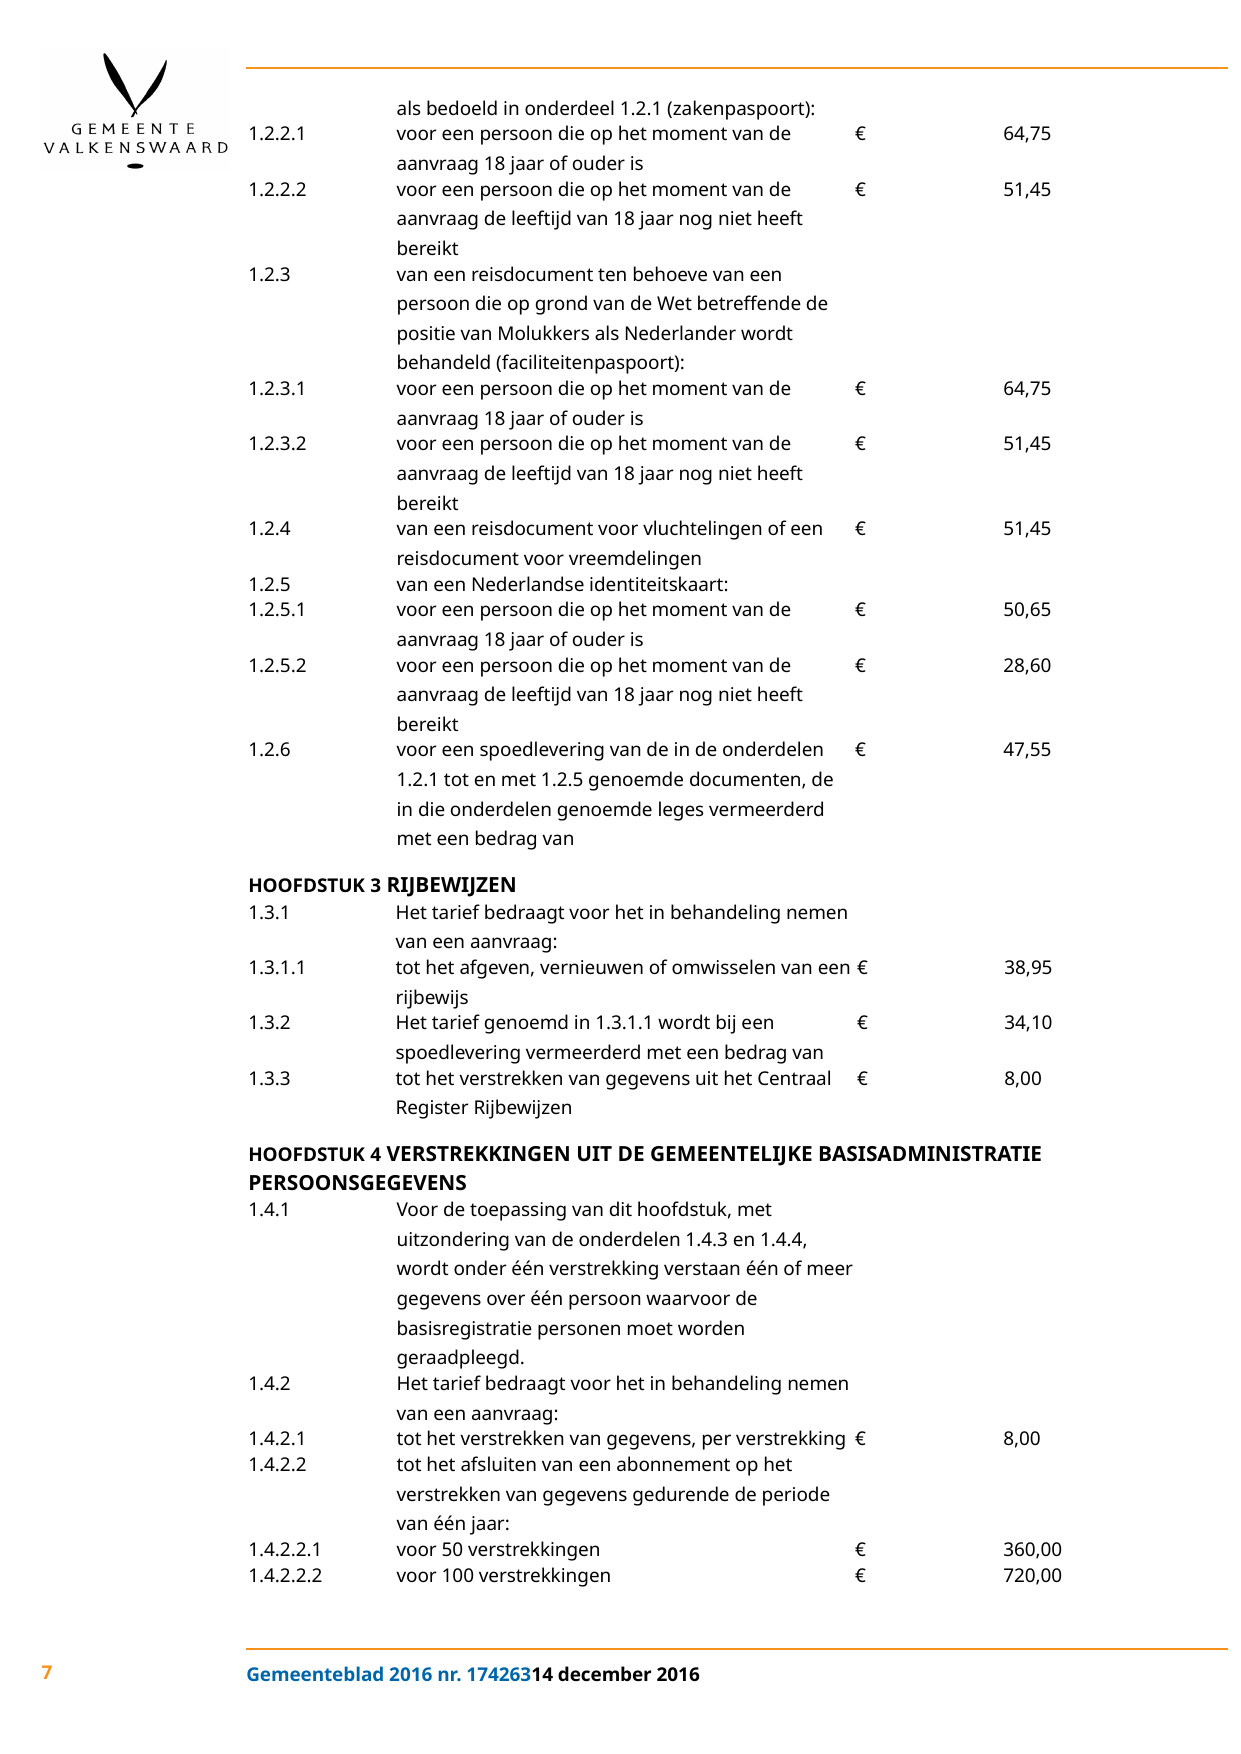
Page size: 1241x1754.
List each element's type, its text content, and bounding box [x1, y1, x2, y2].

table_cell voor 50 verstrekkingen [396, 1536, 855, 1562]
table_header [1003, 1196, 1152, 1370]
table_cell 360,00 [1003, 1536, 1152, 1562]
table_cell 64,75 [1003, 121, 1152, 176]
table_cell [855, 1370, 1003, 1425]
table_cell 51,45 [1003, 431, 1152, 515]
table_cell 1.2.3.1 [248, 375, 396, 431]
table_cell € [855, 1536, 1003, 1562]
table_cell 1.2.5.1 [248, 596, 396, 652]
table_cell 1.4.2.1 [248, 1425, 396, 1451]
table_cell € [855, 652, 1003, 737]
table_cell [855, 571, 1003, 596]
table_cell [1003, 1370, 1152, 1425]
table_cell tot het afsluiten van een abonnement op het verstrekken van gegevens gedurende de periode van één jaar: [396, 1451, 855, 1536]
table_cell € [855, 431, 1003, 515]
table_cell 1.4.2.2.1 [248, 1536, 396, 1562]
table_cell van een reisdocument voor vluchtelingen of een reisdocument voor vreemdelingen [396, 515, 855, 571]
table_cell 8,00 [1003, 1425, 1152, 1451]
table_cell 1.2.3.2 [248, 431, 396, 515]
table_cell € [855, 176, 1003, 261]
table_cell € [857, 1010, 1004, 1065]
table_cell € [857, 1065, 1004, 1120]
table_cell 1.2.4 [248, 515, 396, 571]
table_header 1.4.1 [248, 1196, 396, 1370]
table_cell 51,45 [1003, 176, 1152, 261]
table_cell € [857, 954, 1004, 1009]
table_cell [855, 95, 1003, 121]
table_cell [1003, 1451, 1152, 1536]
table_cell 47,55 [1003, 737, 1152, 851]
table_header Het tarief bedraagt voor het in behandeling nemen van een aanvraag: [395, 899, 857, 954]
table_cell [1003, 261, 1152, 375]
text HOOFDSTUK 4 VERSTREKKINGEN UIT DE GEMEENTELIJKE BASISADMINISTRATIE PERSOONSGEGEVENS [248, 1139, 1152, 1196]
table_cell € [855, 121, 1003, 176]
table_cell 1.4.2.2.2 [248, 1562, 396, 1587]
table_cell van een Nederlandse identiteitskaart: [396, 571, 855, 596]
picture [41, 47, 231, 172]
table_cell voor een persoon die op het moment van de aanvraag de leeftijd van 18 jaar nog niet heeft bereikt [396, 652, 855, 737]
table_cell € [855, 737, 1003, 851]
text HOOFDSTUK 3 RIJBEWIJZEN [248, 870, 1152, 899]
table_cell € [855, 1425, 1003, 1451]
table_cell voor een persoon die op het moment van de aanvraag 18 jaar of ouder is [396, 375, 855, 431]
table_cell voor een persoon die op het moment van de aanvraag 18 jaar of ouder is [396, 596, 855, 652]
table_cell 34,10 [1004, 1010, 1152, 1065]
table_cell [855, 261, 1003, 375]
table_cell tot het afgeven, vernieuwen of omwisselen van een rijbewijs [395, 954, 857, 1009]
table_cell 1.2.6 [248, 737, 396, 851]
table_cell van een reisdocument ten behoeve van een persoon die op grond van de Wet betreffende de positie van Molukkers als Nederlander wordt behandeld (faciliteitenpaspoort): [396, 261, 855, 375]
table_cell 720,00 [1003, 1562, 1152, 1587]
table_cell Het tarief bedraagt voor het in behandeling nemen van een aanvraag: [396, 1370, 855, 1425]
table_cell 38,95 [1004, 954, 1152, 1009]
table_cell voor een persoon die op het moment van de aanvraag de leeftijd van 18 jaar nog niet heeft bereikt [396, 431, 855, 515]
table_cell 1.2.3 [248, 261, 396, 375]
table_cell € [855, 375, 1003, 431]
table_cell € [855, 596, 1003, 652]
table_header [857, 899, 1004, 954]
table_header Voor de toepassing van dit hoofdstuk, met uitzondering van de onderdelen 1.4.3 en 1.4.4, wordt onder één verstrekking verstaan één of meer gegevens over één persoon waarvoor de basisregistratie personen moet worden geraadpleegd. [396, 1196, 855, 1370]
table_cell 1.4.2.2 [248, 1451, 396, 1536]
table_cell tot het verstrekken van gegevens uit het Centraal Register Rijbewijzen [395, 1065, 857, 1120]
table_cell 51,45 [1003, 515, 1152, 571]
table_cell voor een persoon die op het moment van de aanvraag de leeftijd van 18 jaar nog niet heeft bereikt [396, 176, 855, 261]
table_header [855, 1196, 1003, 1370]
table_cell € [855, 1562, 1003, 1587]
table_cell voor een persoon die op het moment van de aanvraag 18 jaar of ouder is [396, 121, 855, 176]
table_cell 1.3.2 [248, 1010, 395, 1065]
table_cell voor een spoedlevering van de in de onderdelen 1.2.1 tot en met 1.2.5 genoemde documenten, de in die onderdelen genoemde leges vermeerderd met een bedrag van [396, 737, 855, 851]
table_cell tot het verstrekken van gegevens, per verstrekking [396, 1425, 855, 1451]
table_cell 1.3.1.1 [248, 954, 395, 1009]
table_cell [248, 95, 396, 121]
table_cell [1003, 571, 1152, 596]
table_cell voor 100 verstrekkingen [396, 1562, 855, 1587]
table_header [1004, 899, 1152, 954]
table_cell 1.2.5 [248, 571, 396, 596]
table_cell Het tarief genoemd in 1.3.1.1 wordt bij een spoedlevering vermeerderd met een bedrag van [395, 1010, 857, 1065]
table_cell 1.2.5.2 [248, 652, 396, 737]
table_cell 28,60 [1003, 652, 1152, 737]
table_header 1.3.1 [248, 899, 395, 954]
table_cell 1.4.2 [248, 1370, 396, 1425]
table_cell 50,65 [1003, 596, 1152, 652]
table_cell als bedoeld in onderdeel 1.2.1 (zakenpaspoort): [396, 95, 855, 121]
table_cell 8,00 [1004, 1065, 1152, 1120]
table_cell [1003, 95, 1152, 121]
table_cell 1.2.2.2 [248, 176, 396, 261]
table_cell 64,75 [1003, 375, 1152, 431]
table_cell 1.2.2.1 [248, 121, 396, 176]
table_cell [855, 1451, 1003, 1536]
table_cell 1.3.3 [248, 1065, 395, 1120]
table_cell € [855, 515, 1003, 571]
